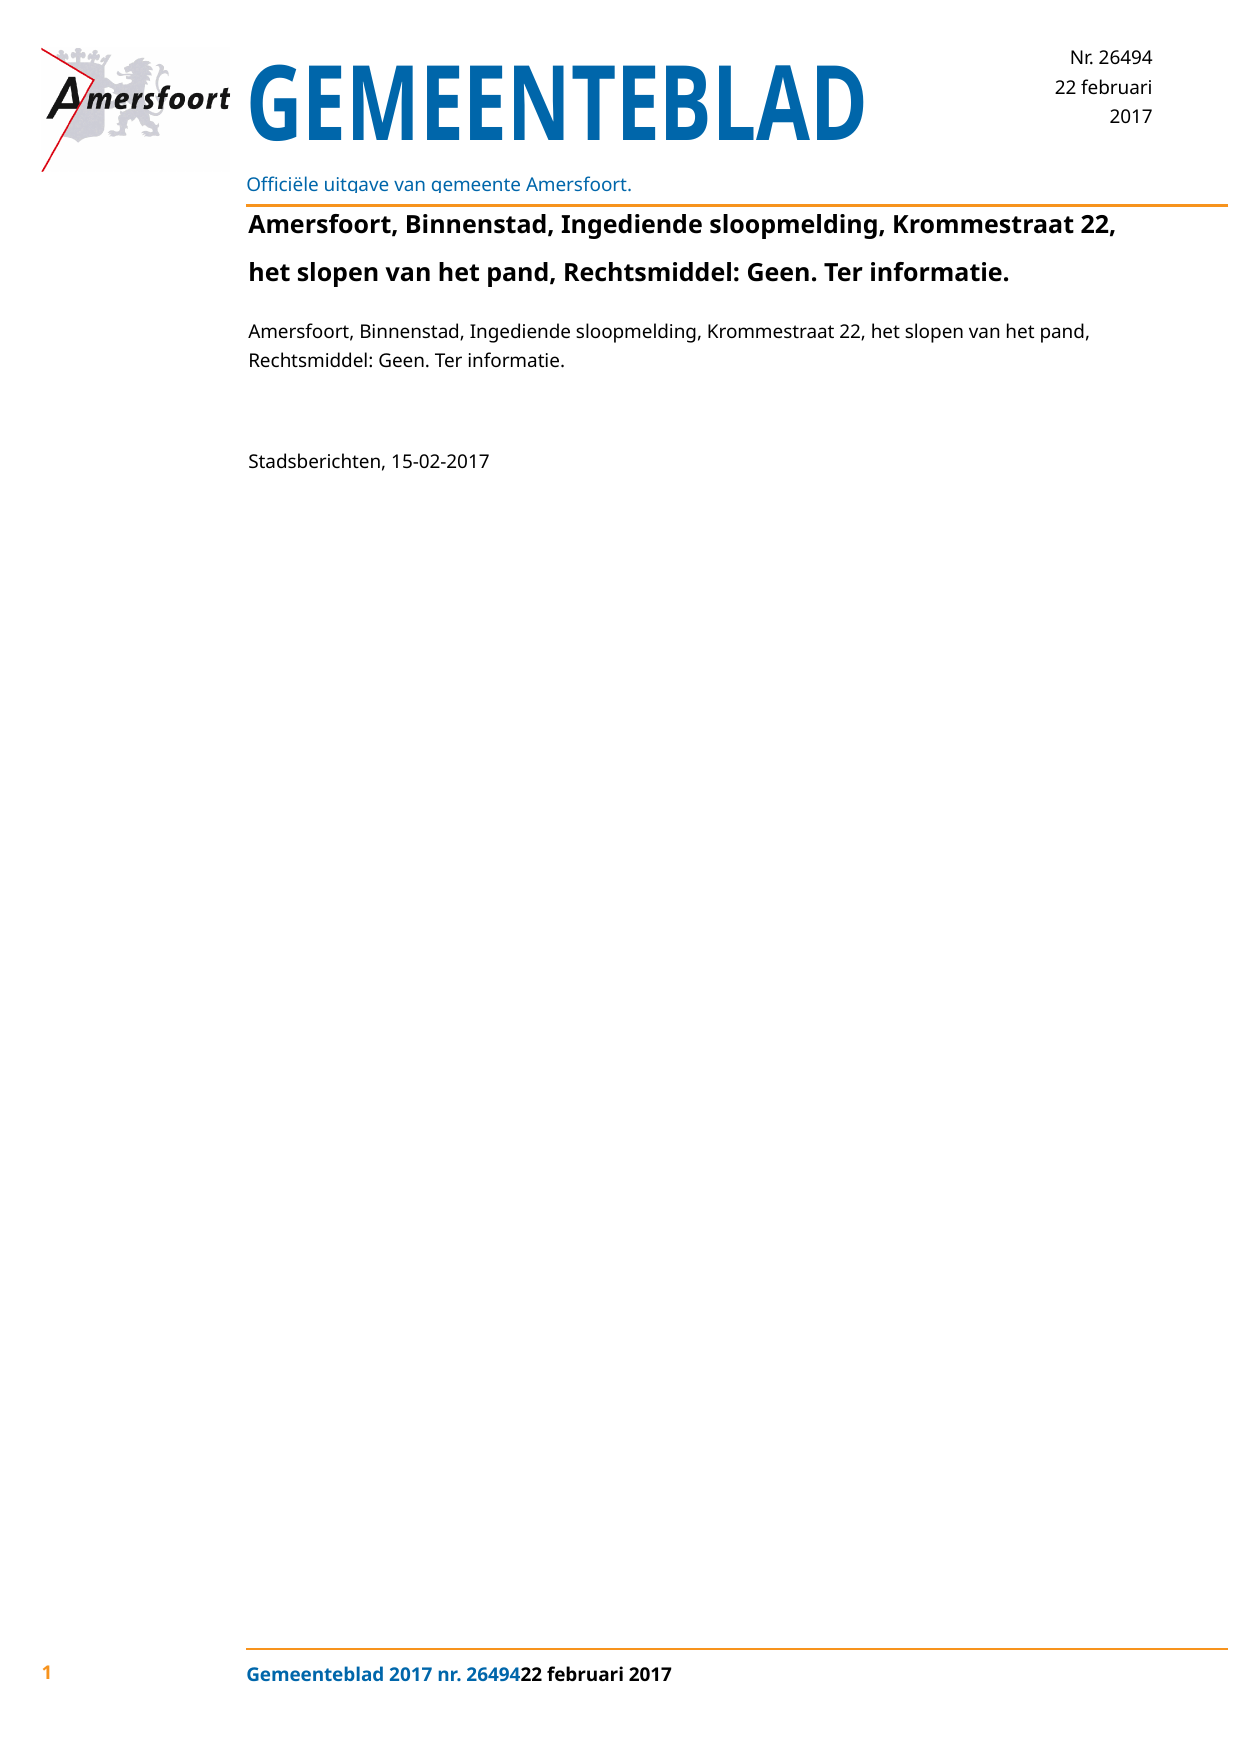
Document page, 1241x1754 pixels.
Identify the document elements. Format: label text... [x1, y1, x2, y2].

text Amersfoort, Binnenstad, Ingediende sloopmelding, Krommestraat 22, het slopen van het pand, Rechtsmiddel: Geen. Ter informatie. [248, 318, 1152, 373]
text Stadsberichten, 15-02-2017 [248, 448, 1152, 474]
text Amersfoort, Binnenstad, Ingediende sloopmelding, Krommestraat 22, het slopen van het pand, Rechtsmiddel: Geen. Ter informatie. [248, 207, 1152, 288]
picture [41, 47, 231, 172]
